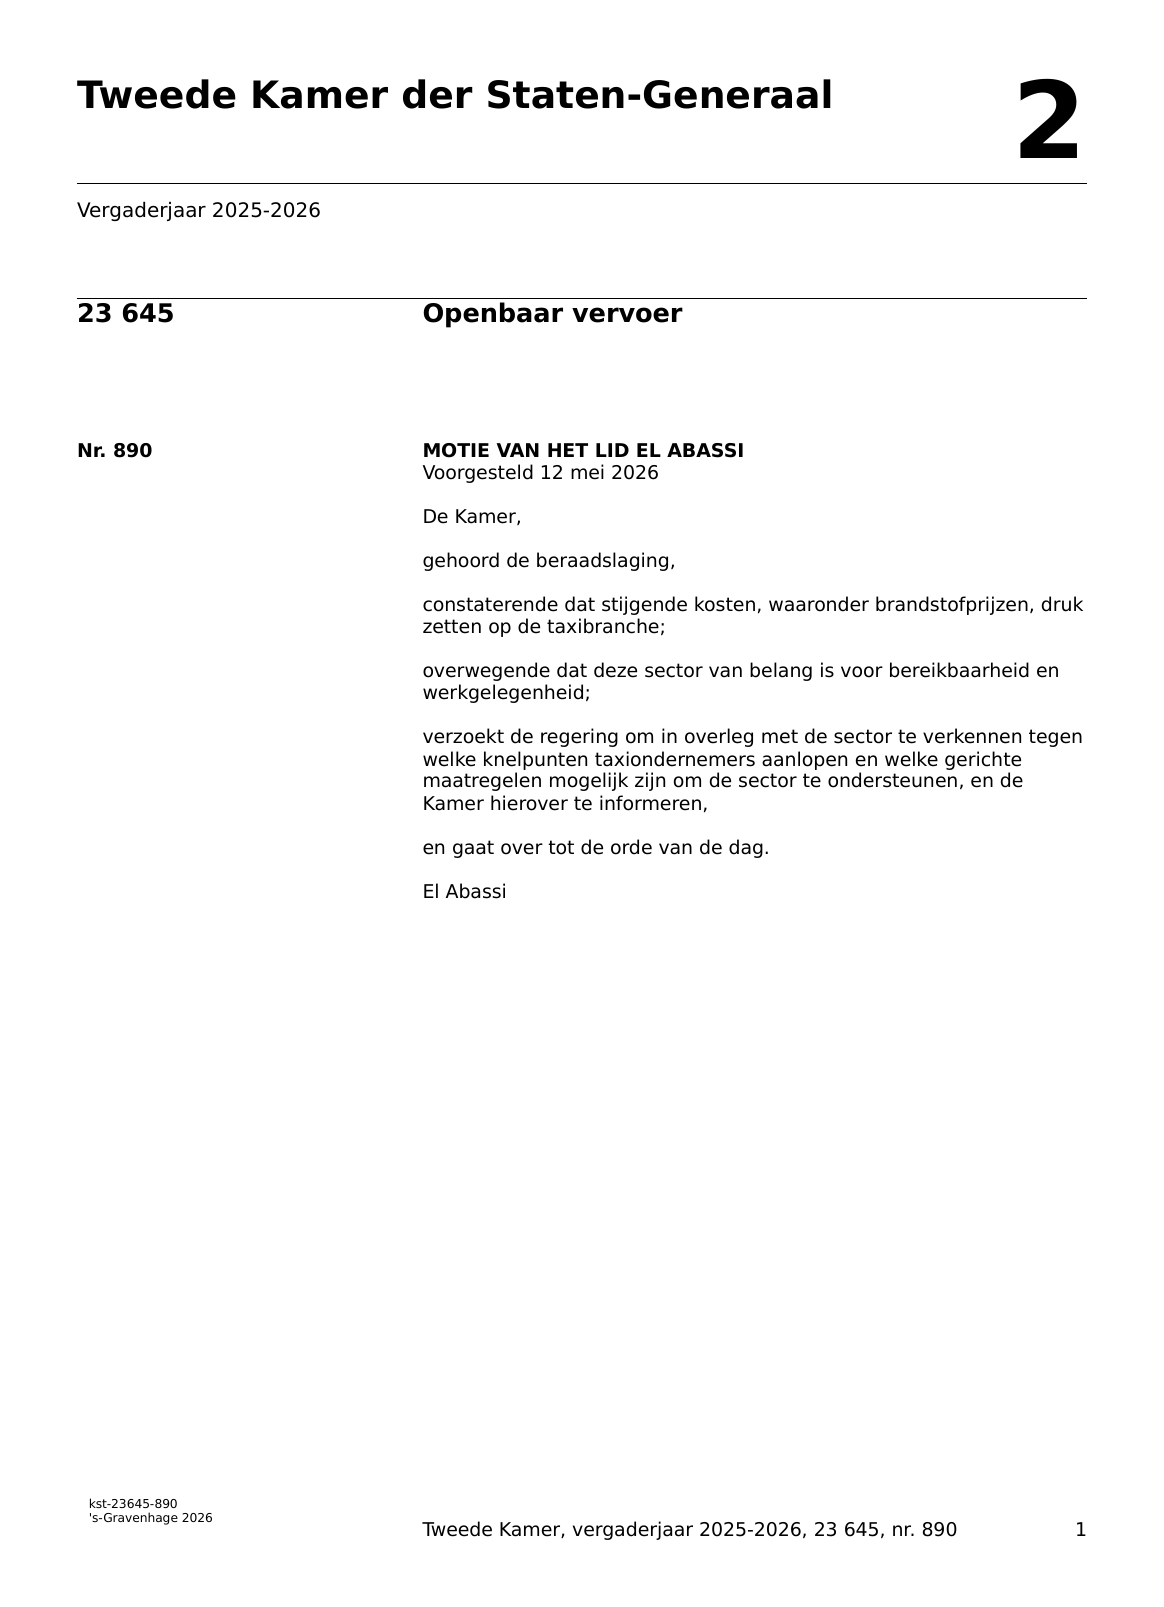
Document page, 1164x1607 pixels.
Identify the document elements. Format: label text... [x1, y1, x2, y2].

table_header Tweede Kamer der Staten-Generaal [77, 59, 886, 183]
table_cell Vergaderjaar 2025-2026 [77, 184, 1087, 298]
text en gaat over tot de orde van de dag. [422, 837, 1087, 858]
text 's-Gravenhage 2026 [88, 1511, 323, 1525]
subtitle 23 645 Openbaar vervoer [77, 299, 1087, 329]
text constaterende dat stijgende kosten, waaronder brandstofprijzen, druk zetten op de taxibranche; [422, 594, 1087, 638]
text De Kamer, [422, 506, 1087, 528]
text kst-23645-890 [88, 1497, 323, 1511]
table_header 2 [886, 59, 1087, 183]
text El Abassi [422, 881, 1087, 903]
text verzoekt de regering om in overleg met de sector te verkennen tegen welke knelpunten taxiondernemers aanlopen en welke gerichte maatregelen mogelijk zijn om de sector te ondersteunen, en de Kamer hierover te informeren, [422, 726, 1087, 814]
text gehoord de beraadslaging, [422, 550, 1087, 572]
text overwegende dat deze sector van belang is voor bereikbaarheid en werkgelegenheid; [422, 660, 1087, 704]
text Voorgesteld 12 mei 2026 [422, 462, 1087, 484]
subtitle Nr. 890 MOTIE VAN HET LID EL ABASSI [77, 440, 1087, 462]
